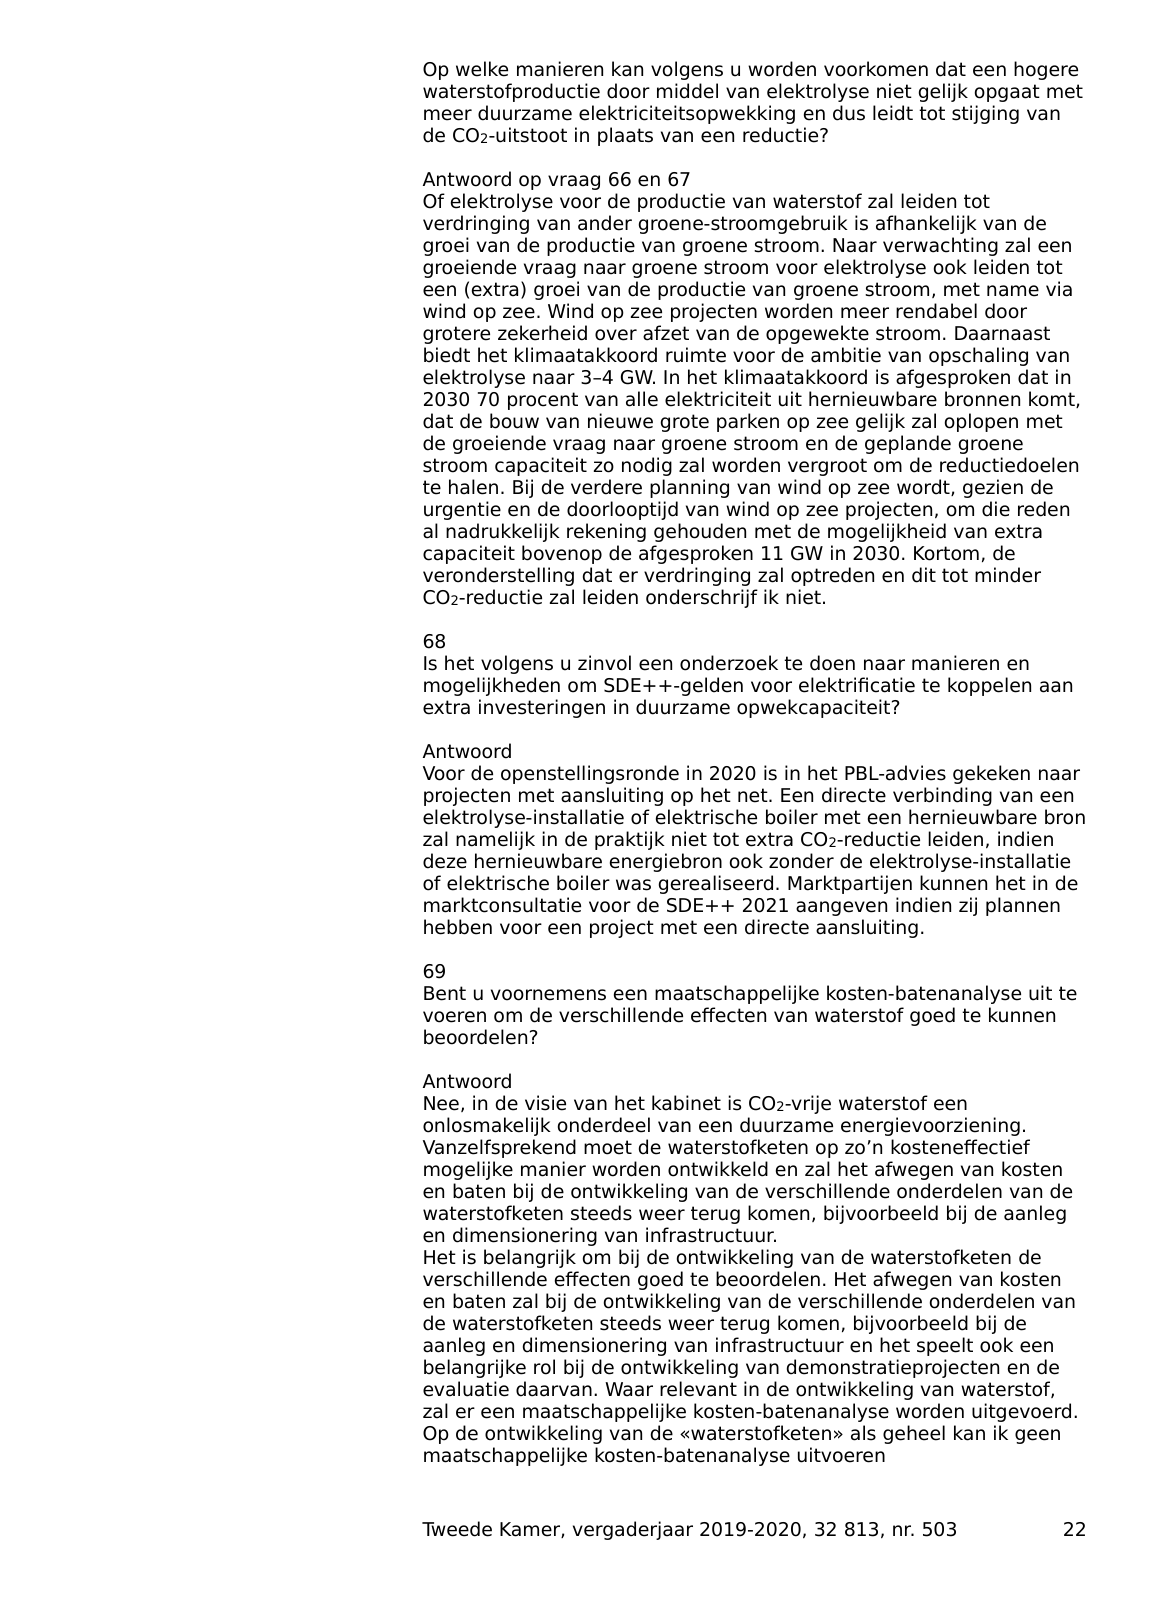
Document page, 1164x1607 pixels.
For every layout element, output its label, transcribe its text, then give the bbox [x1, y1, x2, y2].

text Op welke manieren kan volgens u worden voorkomen dat een hogere waterstofproductie door middel van elektrolyse niet gelijk opgaat met meer duurzame elektriciteitsopwekking en dus leidt tot stijging van de CO2-uitstoot in plaats van een reductie? [422, 59, 1087, 147]
text Antwoord [422, 741, 1087, 763]
text Antwoord op vraag 66 en 67 [422, 169, 1087, 191]
text Of elektrolyse voor de productie van waterstof zal leiden tot verdringing van ander groene-stroomgebruik is afhankelijk van de groei van de productie van groene stroom. Naar verwachting zal een groeiende vraag naar groene stroom voor elektrolyse ook leiden tot een (extra) groei van de productie van groene stroom, met name via wind op zee. Wind op zee projecten worden meer rendabel door grotere zekerheid over afzet van de opgewekte stroom. Daarnaast biedt het klimaatakkoord ruimte voor de ambitie van opschaling van elektrolyse naar 3–4 GW. In het klimaatakkoord is afgesproken dat in 2030 70 procent van alle elektriciteit uit hernieuwbare bronnen komt, dat de bouw van nieuwe grote parken op zee gelijk zal oplopen met de groeiende vraag naar groene stroom en de geplande groene stroom capaciteit zo nodig zal worden vergroot om de reductiedoelen te halen. Bij de verdere planning van wind op zee wordt, gezien de urgentie en de doorlooptijd van wind op zee projecten, om die reden al nadrukkelijk rekening gehouden met de mogelijkheid van extra capaciteit bovenop de afgesproken 11 GW in 2030. Kortom, de veronderstelling dat er verdringing zal optreden en dit tot minder CO2-reductie zal leiden onderschrijf ik niet. [422, 191, 1087, 609]
text Het is belangrijk om bij de ontwikkeling van de waterstofketen de verschillende effecten goed te beoordelen. Het afwegen van kosten en baten zal bij de ontwikkeling van de verschillende onderdelen van de waterstofketen steeds weer terug komen, bijvoorbeeld bij de aanleg en dimensionering van infrastructuur en het speelt ook een belangrijke rol bij de ontwikkeling van demonstratieprojecten en de evaluatie daarvan. Waar relevant in de ontwikkeling van waterstof, zal er een maatschappelijke kosten-batenanalyse worden uitgevoerd. Op de ontwikkeling van de «waterstofketen» als geheel kan ik geen maatschappelijke kosten-batenanalyse uitvoeren [422, 1247, 1087, 1467]
text Antwoord [422, 1071, 1087, 1093]
text Is het volgens u zinvol een onderzoek te doen naar manieren en mogelijkheden om SDE++-gelden voor elektrificatie te koppelen aan extra investeringen in duurzame opwekcapaciteit? [422, 653, 1087, 719]
text 69 [422, 961, 1087, 983]
text 68 [422, 631, 1087, 653]
text Bent u voornemens een maatschappelijke kosten-batenanalyse uit te voeren om de verschillende effecten van waterstof goed te kunnen beoordelen? [422, 983, 1087, 1049]
text Voor de openstellingsronde in 2020 is in het PBL-advies gekeken naar projecten met aansluiting op het net. Een directe verbinding van een elektrolyse-installatie of elektrische boiler met een hernieuwbare bron zal namelijk in de praktijk niet tot extra CO2-reductie leiden, indien deze hernieuwbare energiebron ook zonder de elektrolyse-installatie of elektrische boiler was gerealiseerd. Marktpartijen kunnen het in de marktconsultatie voor de SDE++ 2021 aangeven indien zij plannen hebben voor een project met een directe aansluiting. [422, 763, 1087, 939]
text Nee, in de visie van het kabinet is CO2-vrije waterstof een onlosmakelijk onderdeel van een duurzame energievoorziening. Vanzelfsprekend moet de waterstofketen op zo’n kosteneffectief mogelijke manier worden ontwikkeld en zal het afwegen van kosten en baten bij de ontwikkeling van de verschillende onderdelen van de waterstofketen steeds weer terug komen, bijvoorbeeld bij de aanleg en dimensionering van infrastructuur. [422, 1093, 1087, 1247]
